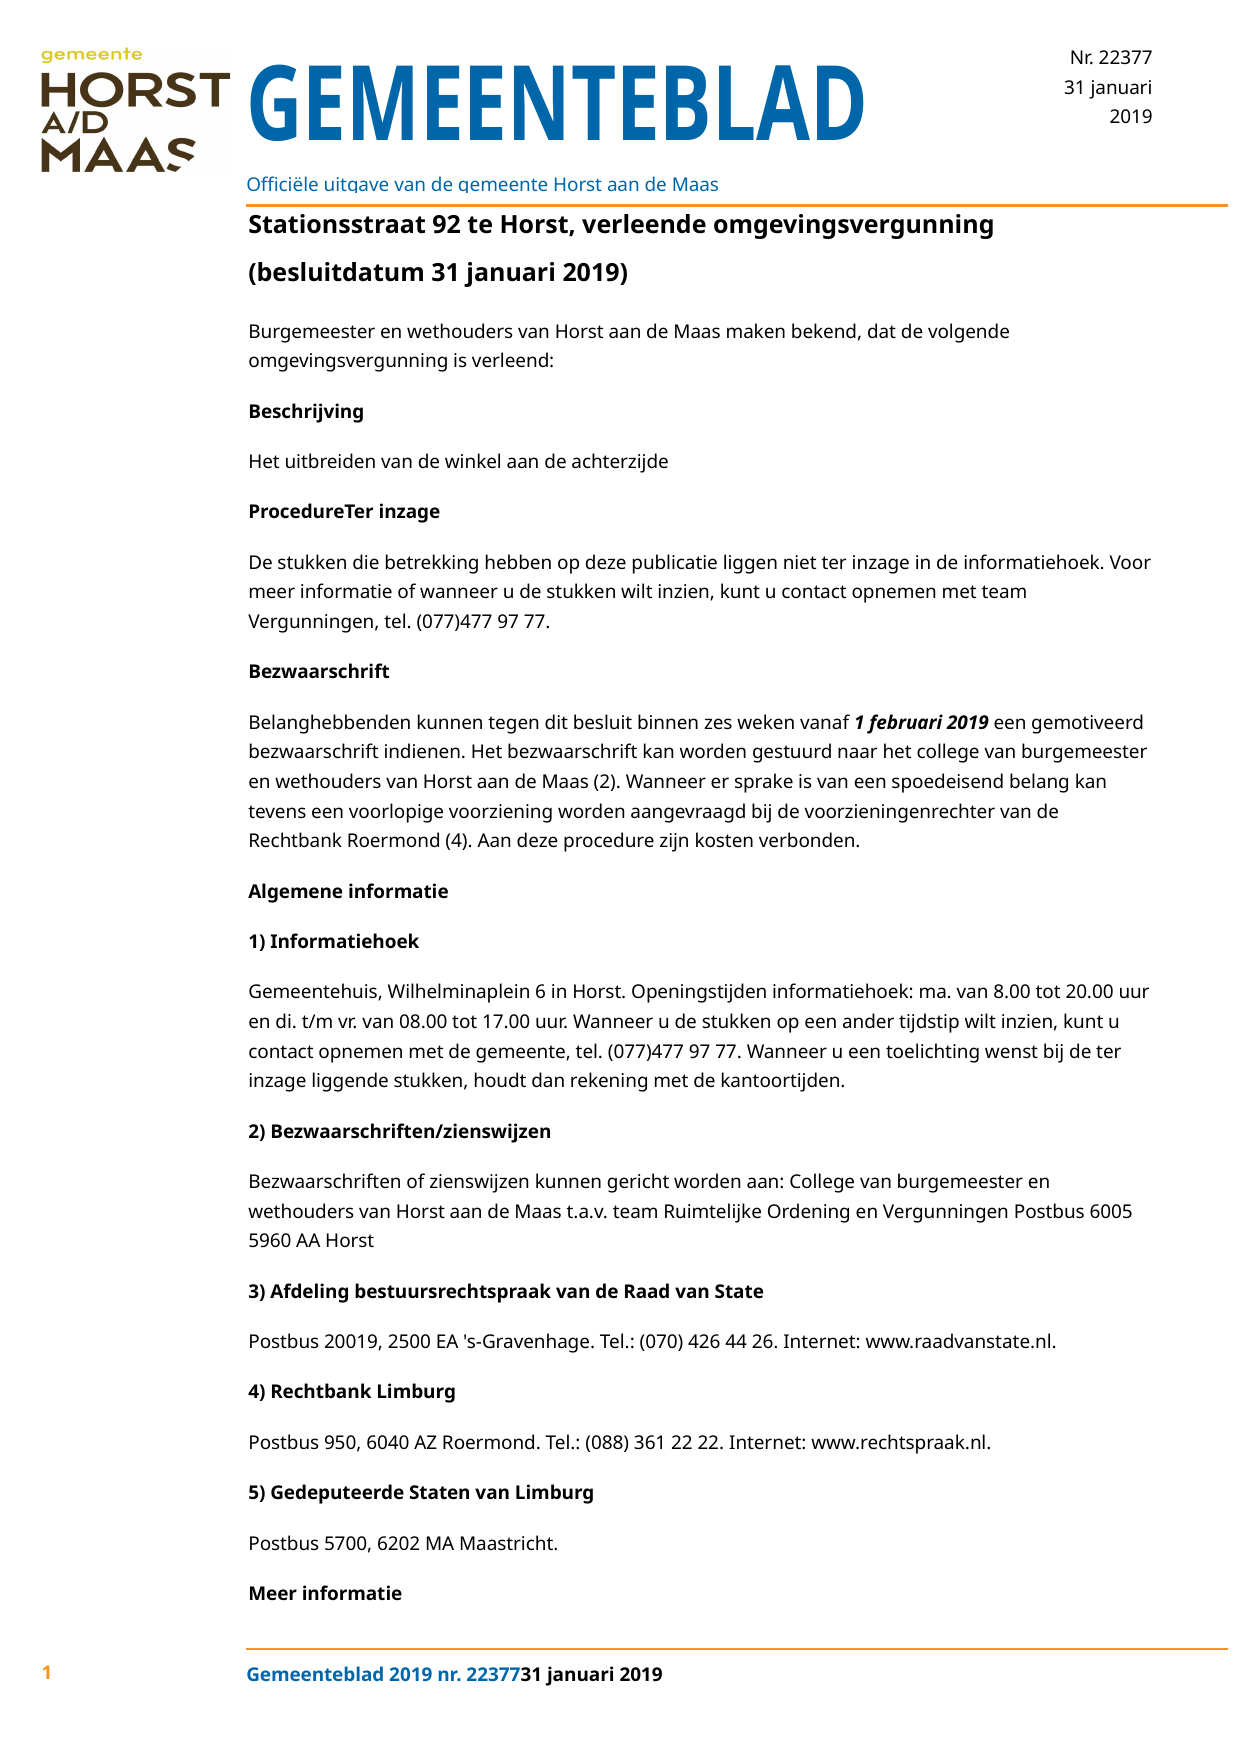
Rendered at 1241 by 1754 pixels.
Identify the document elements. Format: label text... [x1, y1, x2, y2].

text Belanghebbenden kunnen tegen dit besluit binnen zes weken vanaf 1 februari 2019 een gemotiveerd bezwaarschrift indienen. Het bezwaarschrift kan worden gestuurd naar het college van burgemeester en wethouders van Horst aan de Maas (2). Wanneer er sprake is van een spoedeisend belang kan tevens een voorlopige voorziening worden aangevraagd bij de voorzieningenrechter van de Rechtbank Roermond (4). Aan deze procedure zijn kosten verbonden. [248, 709, 1152, 853]
text Postbus 5700, 6202 MA Maastricht. [248, 1530, 1152, 1556]
text 5) Gedeputeerde Staten van Limburg [248, 1479, 1152, 1505]
text Het uitbreiden van de winkel aan de achterzijde [248, 448, 1152, 474]
text Beschrijving [248, 398, 1152, 424]
text 3) Afdeling bestuursrechtspraak van de Raad van State [248, 1278, 1152, 1304]
text Postbus 950, 6040 AZ Roermond. Tel.: (088) 361 22 22. Internet: www.rechtspraak.nl. [248, 1429, 1152, 1455]
text Bezwaarschriften of zienswijzen kunnen gericht worden aan: College van burgemeester en wethouders van Horst aan de Maas t.a.v. team Ruimtelijke Ordening en Vergunningen Postbus 6005 5960 AA Horst [248, 1168, 1152, 1253]
picture [41, 47, 231, 172]
text 1) Informatiehoek [248, 928, 1152, 954]
text 4) Rechtbank Limburg [248, 1379, 1152, 1404]
text Postbus 20019, 2500 EA 's-Gravenhage. Tel.: (070) 426 44 26. Internet: www.raadvanstate.nl. [248, 1328, 1152, 1354]
text 2) Bezwaarschriften/zienswijzen [248, 1118, 1152, 1144]
text De stukken die betrekking hebben op deze publicatie liggen niet ter inzage in de informatiehoek. Voor meer informatie of wanneer u de stukken wilt inzien, kunt u contact opnemen met team Vergunningen, tel. (077)477 97 77. [248, 549, 1152, 634]
text Stationsstraat 92 te Horst, verleende omgevingsvergunning (besluitdatum 31 januari 2019) [248, 207, 1152, 288]
text Burgemeester en wethouders van Horst aan de Maas maken bekend, dat de volgende omgevingsvergunning is verleend: [248, 318, 1152, 373]
text Algemene informatie [248, 878, 1152, 904]
text Gemeentehuis, Wilhelminaplein 6 in Horst. Openingstijden informatiehoek: ma. van 8.00 tot 20.00 uur en di. t/m vr. van 08.00 tot 17.00 uur. Wanneer u de stukken op een ander tijdstip wilt inzien, kunt u contact opnemen met de gemeente, tel. (077)477 97 77. Wanneer u een toelichting wenst bij de ter inzage liggende stukken, houdt dan rekening met de kantoortijden. [248, 979, 1152, 1093]
text Bezwaarschrift [248, 659, 1152, 684]
text Meer informatie [248, 1580, 1152, 1606]
text ProcedureTer inzage [248, 499, 1152, 524]
